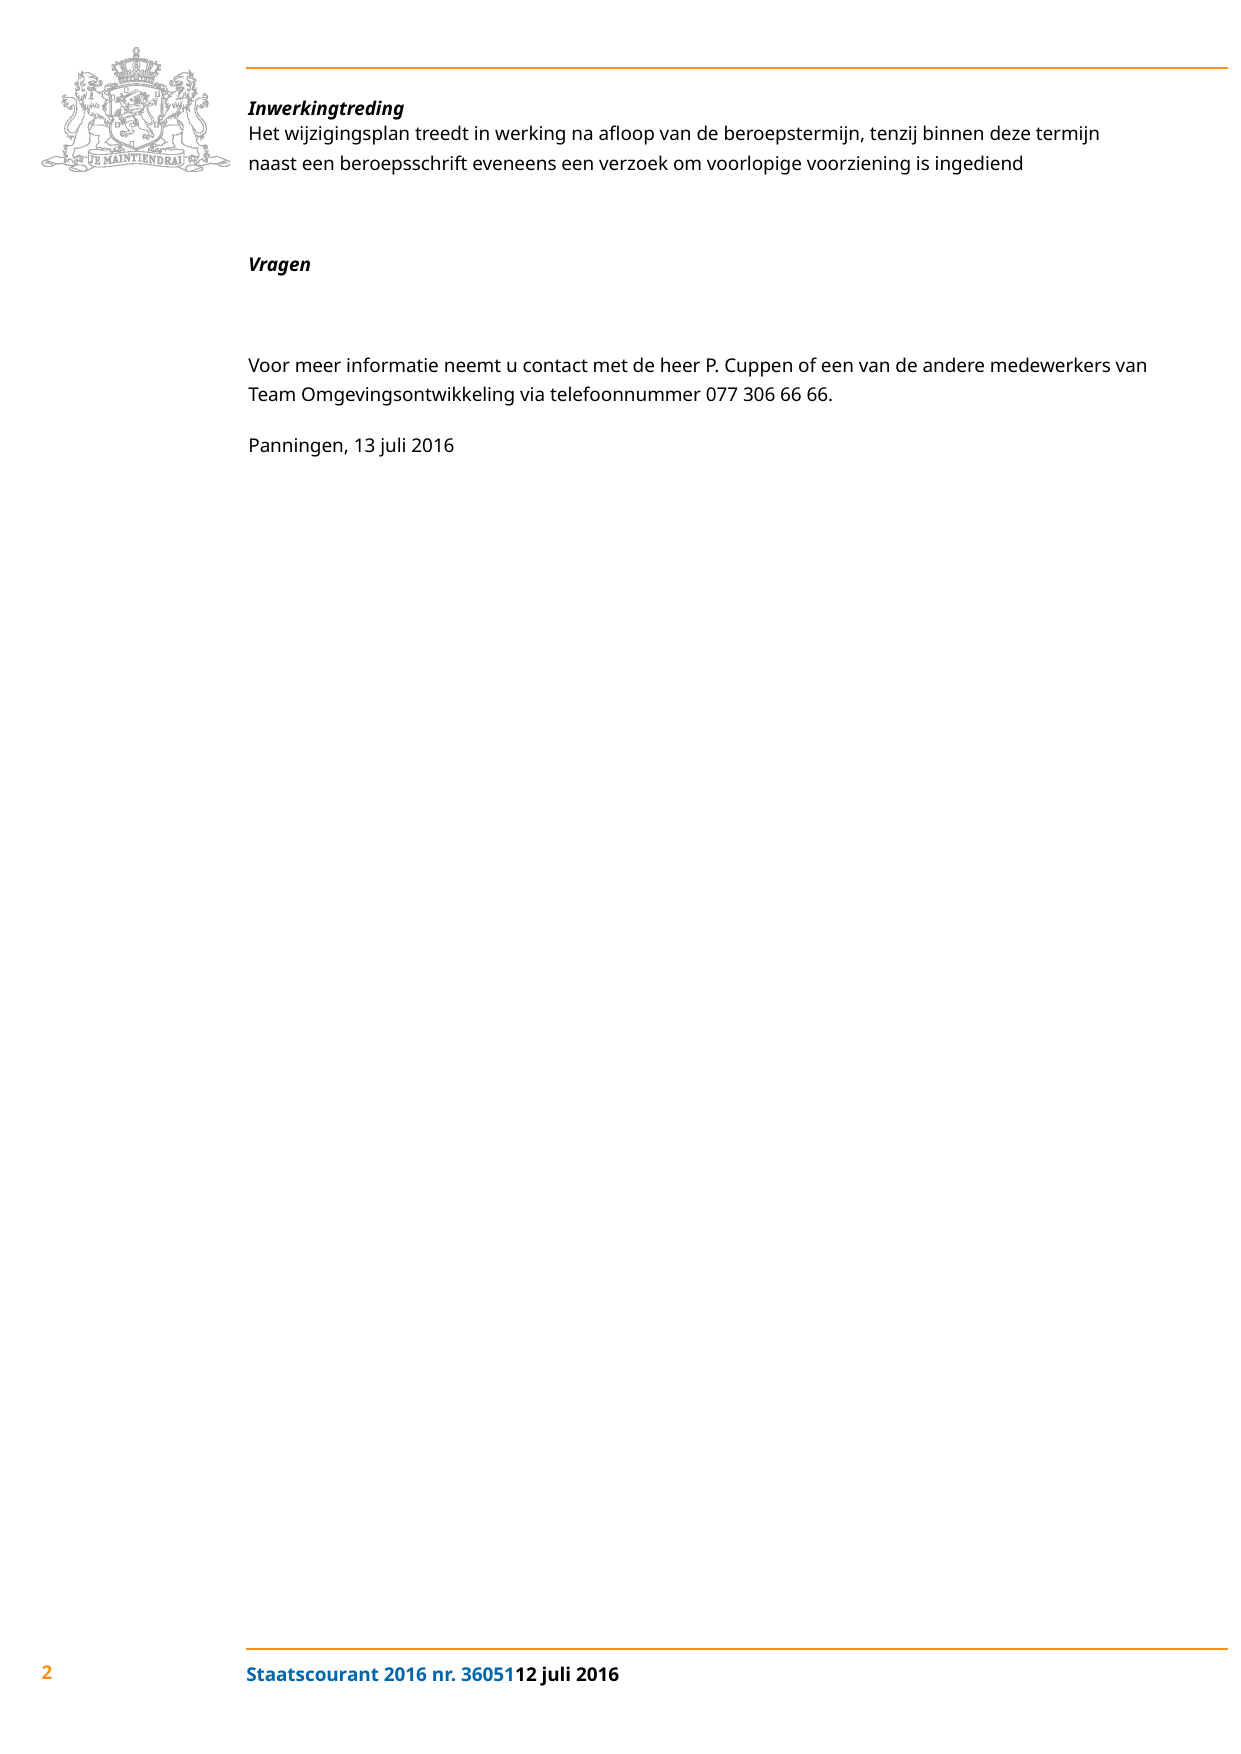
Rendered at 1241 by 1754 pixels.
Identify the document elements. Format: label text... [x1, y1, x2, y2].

text Panningen, 13 juli 2016 [248, 432, 1152, 457]
text Het wijzigingsplan treedt in werking na afloop van de beroepstermijn, tenzij binnen deze termijn naast een beroepsschrift eveneens een verzoek om voorlopige voorziening is ingediend [248, 121, 1152, 176]
text Inwerkingtreding [248, 95, 1152, 121]
picture [41, 47, 231, 172]
text Voor meer informatie neemt u contact met de heer P. Cuppen of een van de andere medewerkers van Team Omgevingsontwikkeling via telefoonnummer 077 306 66 66. [248, 352, 1152, 407]
text Vragen [248, 251, 1152, 277]
